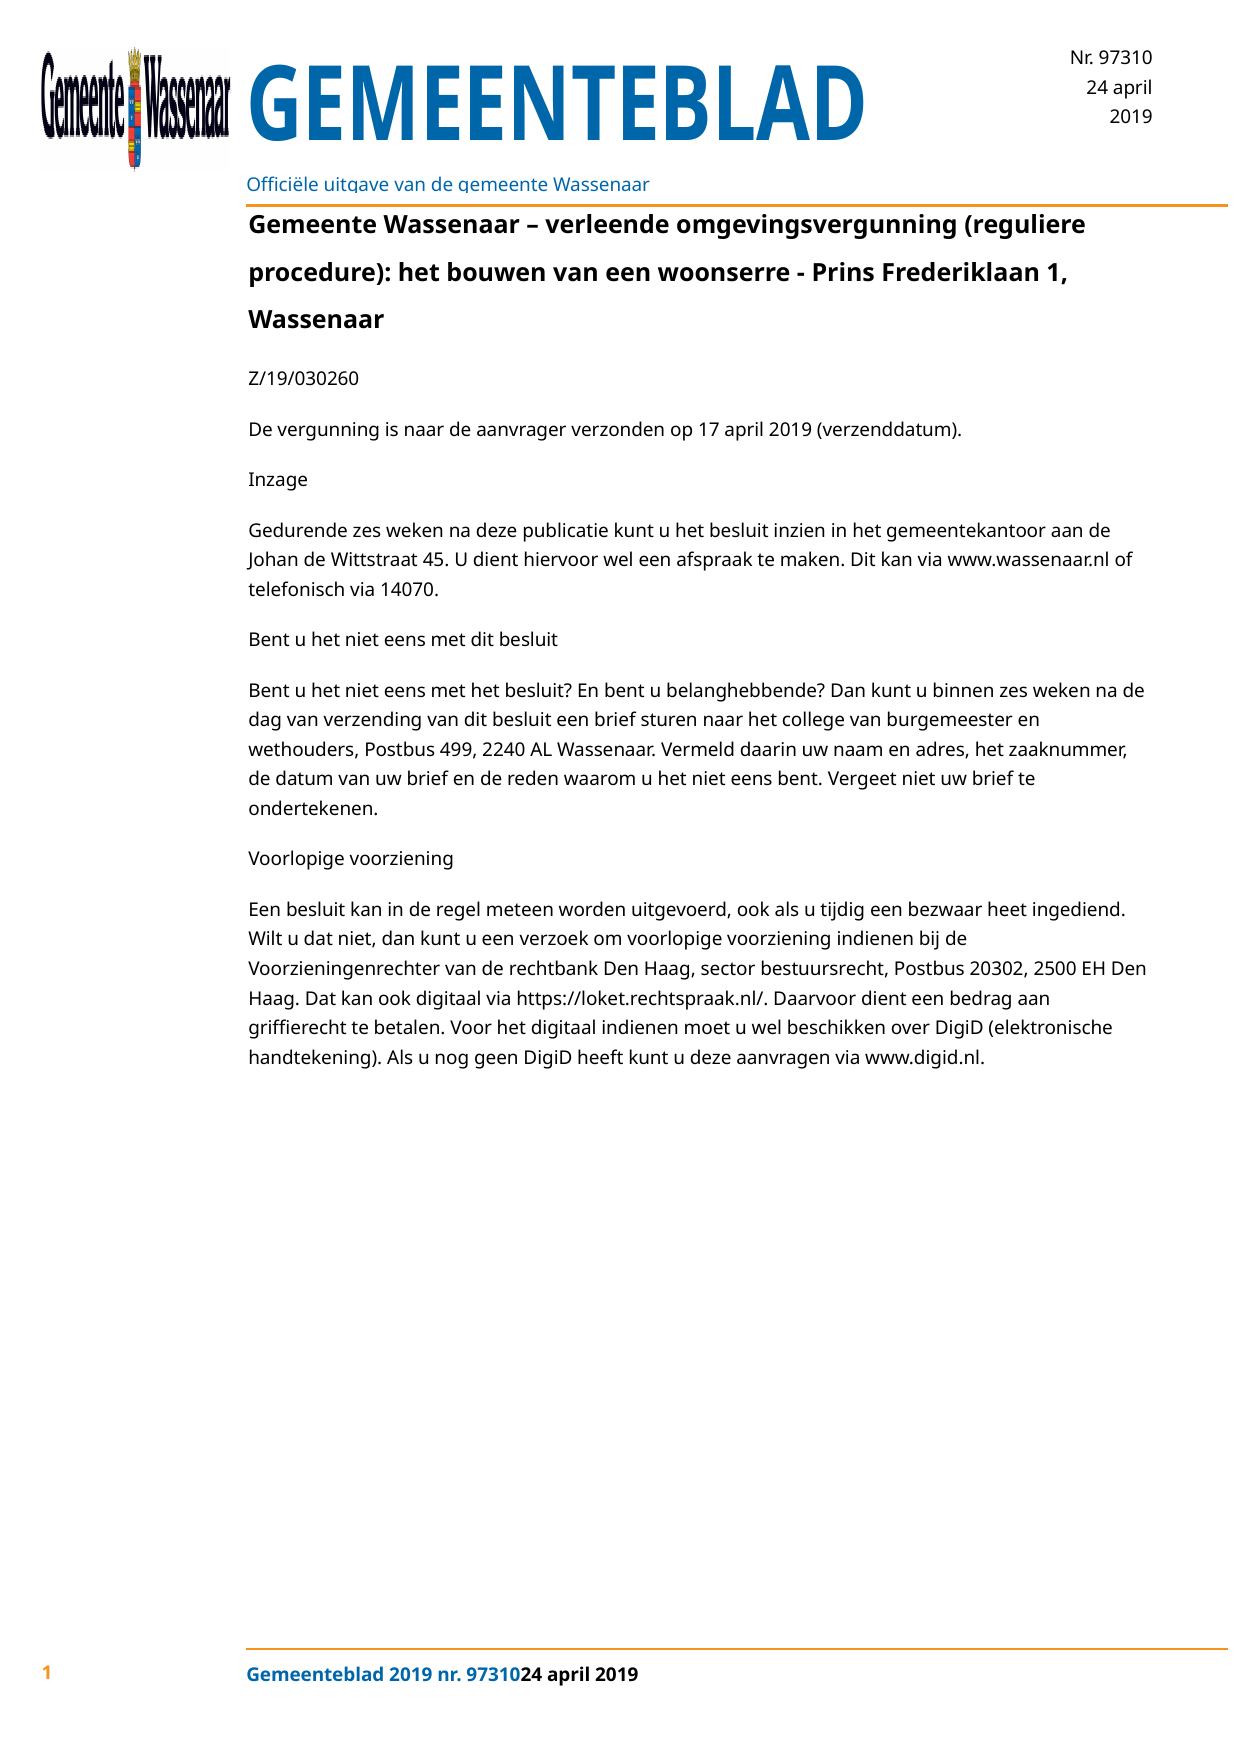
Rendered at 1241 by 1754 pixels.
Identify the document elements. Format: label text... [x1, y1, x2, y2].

picture [41, 47, 231, 172]
text Bent u het niet eens met dit besluit [248, 626, 1152, 652]
text Inzage [248, 466, 1152, 492]
text Gemeente Wassenaar – verleende omgevingsvergunning (reguliere procedure): het bouwen van een woonserre - Prins Frederiklaan 1, Wassenaar [248, 207, 1152, 336]
text Z/19/030260 [248, 366, 1152, 391]
text De vergunning is naar de aanvrager verzonden op 17 april 2019 (verzenddatum). [248, 416, 1152, 442]
text Voorlopige voorziening [248, 846, 1152, 871]
text Een besluit kan in de regel meteen worden uitgevoerd, ook als u tijdig een bezwaar heet ingediend. Wilt u dat niet, dan kunt u een verzoek om voorlopige voorziening indienen bij de Voorzieningenrechter van de rechtbank Den Haag, sector bestuursrecht, Postbus 20302, 2500 EH Den Haag. Dat kan ook digitaal via https://loket.rechtspraak.nl/. Daarvoor dient een bedrag aan griffierecht te betalen. Voor het digitaal indienen moet u wel beschikken over DigiD (elektronische handtekening). Als u nog geen DigiD heeft kunt u deze aanvragen via www.digid.nl. [248, 896, 1152, 1069]
text Bent u het niet eens met het besluit? En bent u belanghebbende? Dan kunt u binnen zes weken na de dag van verzending van dit besluit een brief sturen naar het college van burgemeester en wethouders, Postbus 499, 2240 AL Wassenaar. Vermeld daarin uw naam en adres, het zaaknummer, de datum van uw brief en de reden waarom u het niet eens bent. Vergeet niet uw brief te ondertekenen. [248, 677, 1152, 821]
text Gedurende zes weken na deze publicatie kunt u het besluit inzien in het gemeentekantoor aan de Johan de Wittstraat 45. U dient hiervoor wel een afspraak te maken. Dit kan via www.wassenaar.nl of telefonisch via 14070. [248, 517, 1152, 602]
